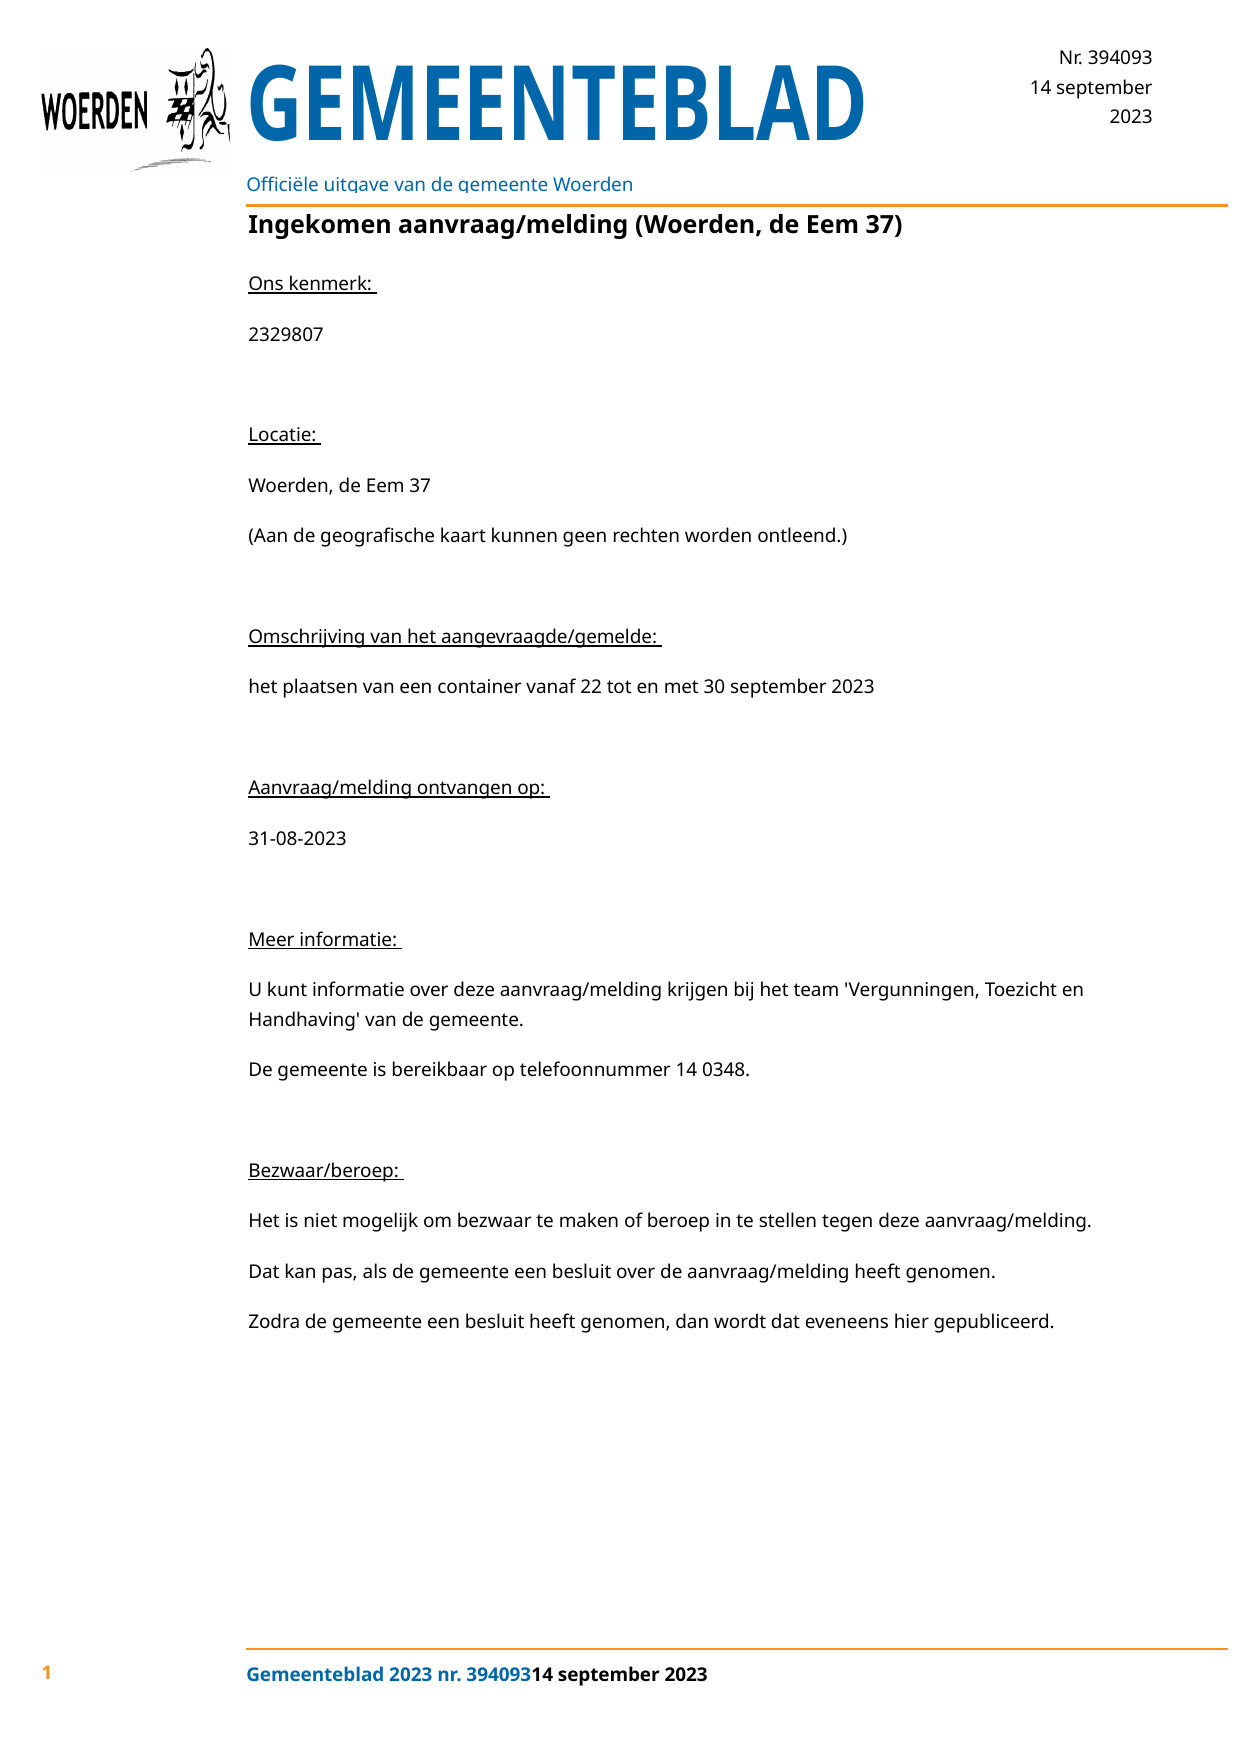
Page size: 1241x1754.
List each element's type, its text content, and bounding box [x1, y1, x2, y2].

text 31-08-2023 [248, 825, 1152, 851]
text Zodra de gemeente een besluit heeft genomen, dan wordt dat eveneens hier gepubliceerd. [248, 1308, 1152, 1334]
text Dat kan pas, als de gemeente een besluit over de aanvraag/melding heeft genomen. [248, 1258, 1152, 1283]
text (Aan de geografische kaart kunnen geen rechten worden ontleend.) [248, 522, 1152, 548]
text Locatie: [248, 422, 1152, 447]
text Omschrijving van het aangevraagde/gemelde: [248, 623, 1152, 649]
text Ons kenmerk: [248, 270, 1152, 296]
text het plaatsen van een container vanaf 22 tot en met 30 september 2023 [248, 674, 1152, 699]
text Bezwaar/beroep: [248, 1157, 1152, 1183]
text 2329807 [248, 321, 1152, 346]
text Het is niet mogelijk om bezwaar te maken of beroep in te stellen tegen deze aanvraag/melding. [248, 1207, 1152, 1233]
picture [41, 47, 231, 172]
text U kunt informatie over deze aanvraag/melding krijgen bij het team 'Vergunningen, Toezicht en Handhaving' van de gemeente. [248, 976, 1152, 1031]
text Ingekomen aanvraag/melding (Woerden, de Eem 37) [248, 207, 1152, 241]
text Meer informatie: [248, 926, 1152, 951]
text Aanvraag/melding ontvangen op: [248, 774, 1152, 800]
text Woerden, de Eem 37 [248, 472, 1152, 498]
text De gemeente is bereikbaar op telefoonnummer 14 0348. [248, 1056, 1152, 1082]
